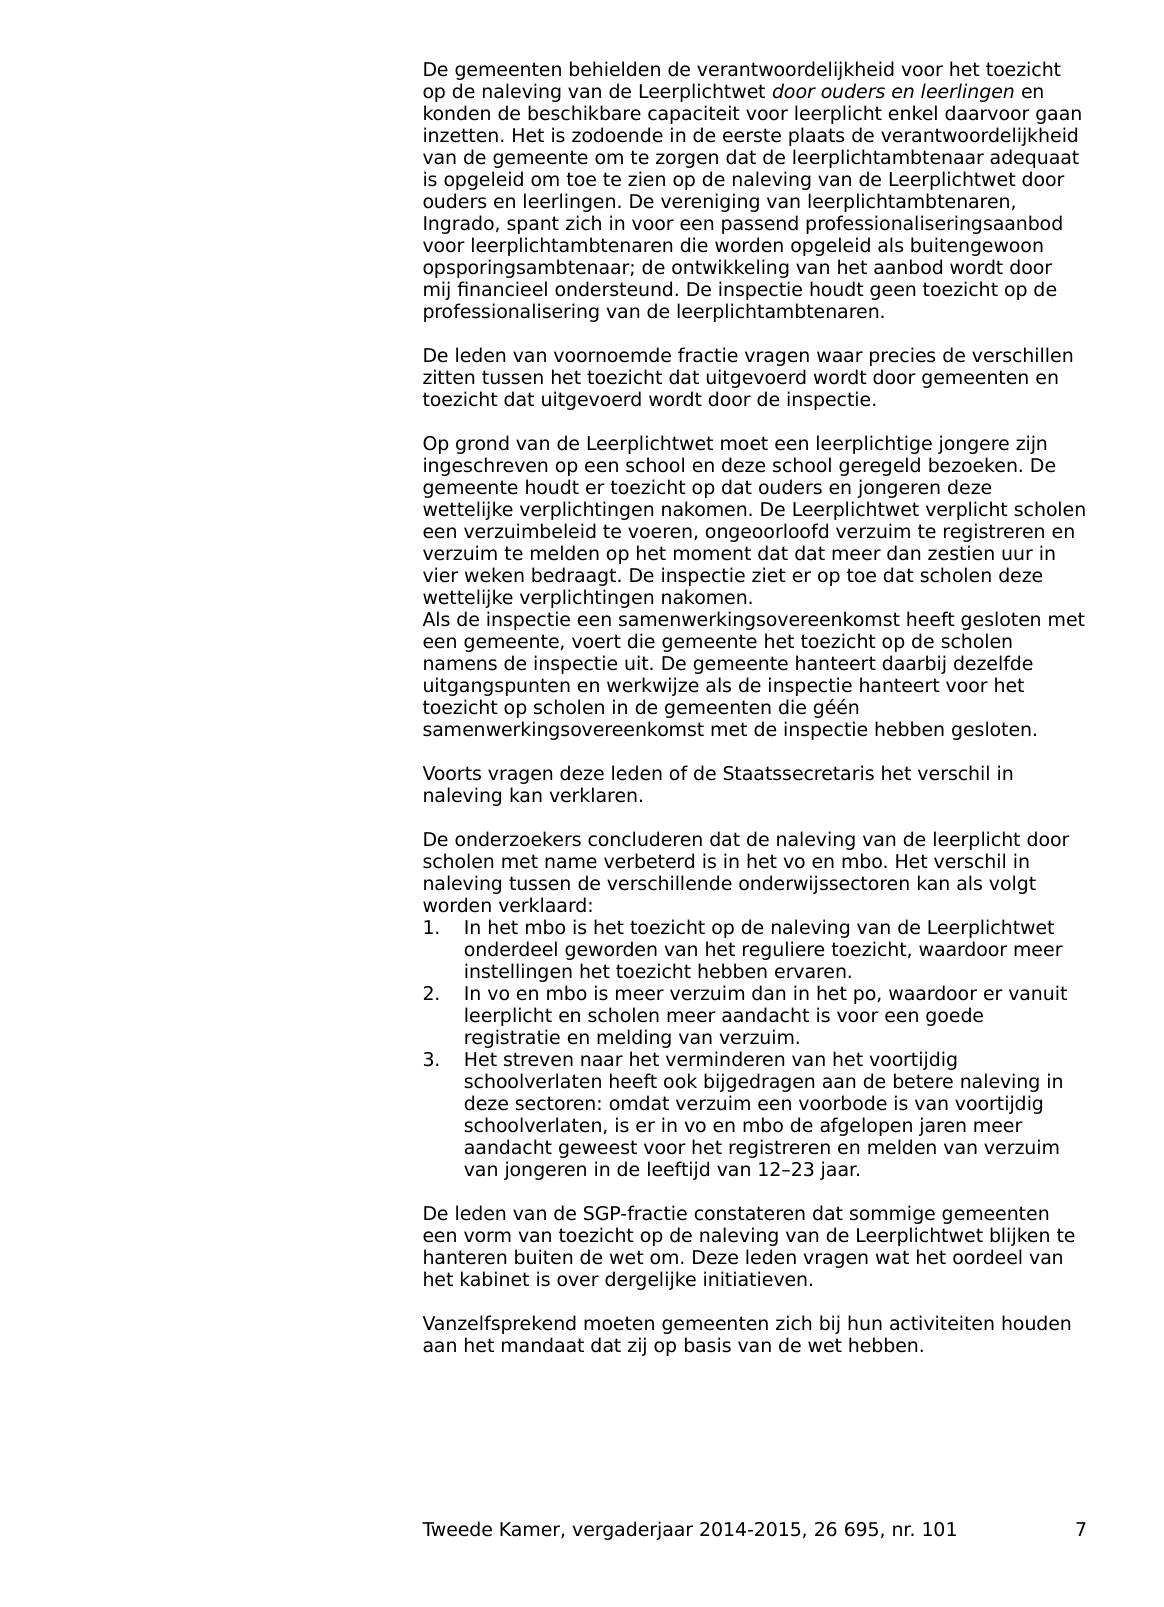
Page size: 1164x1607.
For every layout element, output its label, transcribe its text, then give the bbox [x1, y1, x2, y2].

text De gemeenten behielden de verantwoordelijkheid voor het toezicht op de naleving van de Leerplichtwet door ouders en leerlingen en konden de beschikbare capaciteit voor leerplicht enkel daarvoor gaan inzetten. Het is zodoende in de eerste plaats de verantwoordelijkheid van de gemeente om te zorgen dat de leerplichtambtenaar adequaat is opgeleid om toe te zien op de naleving van de Leerplichtwet door ouders en leerlingen. De vereniging van leerplichtambtenaren, Ingrado, spant zich in voor een passend professionaliseringsaanbod voor leerplichtambtenaren die worden opgeleid als buitengewoon opsporingsambtenaar; de ontwikkeling van het aanbod wordt door mij financieel ondersteund. De inspectie houdt geen toezicht op de professionalisering van de leerplichtambtenaren. [422, 59, 1087, 323]
text 2. In vo en mbo is meer verzuim dan in het po, waardoor er vanuit leerplicht en scholen meer aandacht is voor een goede registratie en melding van verzuim. [422, 983, 1087, 1049]
text Op grond van de Leerplichtwet moet een leerplichtige jongere zijn ingeschreven op een school en deze school geregeld bezoeken. De gemeente houdt er toezicht op dat ouders en jongeren deze wettelijke verplichtingen nakomen. De Leerplichtwet verplicht scholen een verzuimbeleid te voeren, ongeoorloofd verzuim te registreren en verzuim te melden op het moment dat dat meer dan zestien uur in vier weken bedraagt. De inspectie ziet er op toe dat scholen deze wettelijke verplichtingen nakomen. [422, 433, 1087, 609]
text De onderzoekers concluderen dat de naleving van de leerplicht door scholen met name verbeterd is in het vo en mbo. Het verschil in naleving tussen de verschillende onderwijssectoren kan als volgt worden verklaard: [422, 829, 1087, 917]
text 3. Het streven naar het verminderen van het voortijdig schoolverlaten heeft ook bijgedragen aan de betere naleving in deze sectoren: omdat verzuim een voorbode is van voortijdig schoolverlaten, is er in vo en mbo de afgelopen jaren meer aandacht geweest voor het registreren en melden van verzuim van jongeren in de leeftijd van 12–23 jaar. [422, 1049, 1087, 1181]
text De leden van de SGP-fractie constateren dat sommige gemeenten een vorm van toezicht op de naleving van de Leerplichtwet blijken te hanteren buiten de wet om. Deze leden vragen wat het oordeel van het kabinet is over dergelijke initiatieven. [422, 1203, 1087, 1291]
text Voorts vragen deze leden of de Staatssecretaris het verschil in naleving kan verklaren. [422, 763, 1087, 807]
text Vanzelfsprekend moeten gemeenten zich bij hun activiteiten houden aan het mandaat dat zij op basis van de wet hebben. [422, 1313, 1087, 1357]
text Als de inspectie een samenwerkingsovereenkomst heeft gesloten met een gemeente, voert die gemeente het toezicht op de scholen namens de inspectie uit. De gemeente hanteert daarbij dezelfde uitgangspunten en werkwijze als de inspectie hanteert voor het toezicht op scholen in de gemeenten die géén samenwerkingsovereenkomst met de inspectie hebben gesloten. [422, 609, 1087, 741]
text 1. In het mbo is het toezicht op de naleving van de Leerplichtwet onderdeel geworden van het reguliere toezicht, waardoor meer instellingen het toezicht hebben ervaren. [422, 917, 1087, 983]
text De leden van voornoemde fractie vragen waar precies de verschillen zitten tussen het toezicht dat uitgevoerd wordt door gemeenten en toezicht dat uitgevoerd wordt door de inspectie. [422, 345, 1087, 411]
